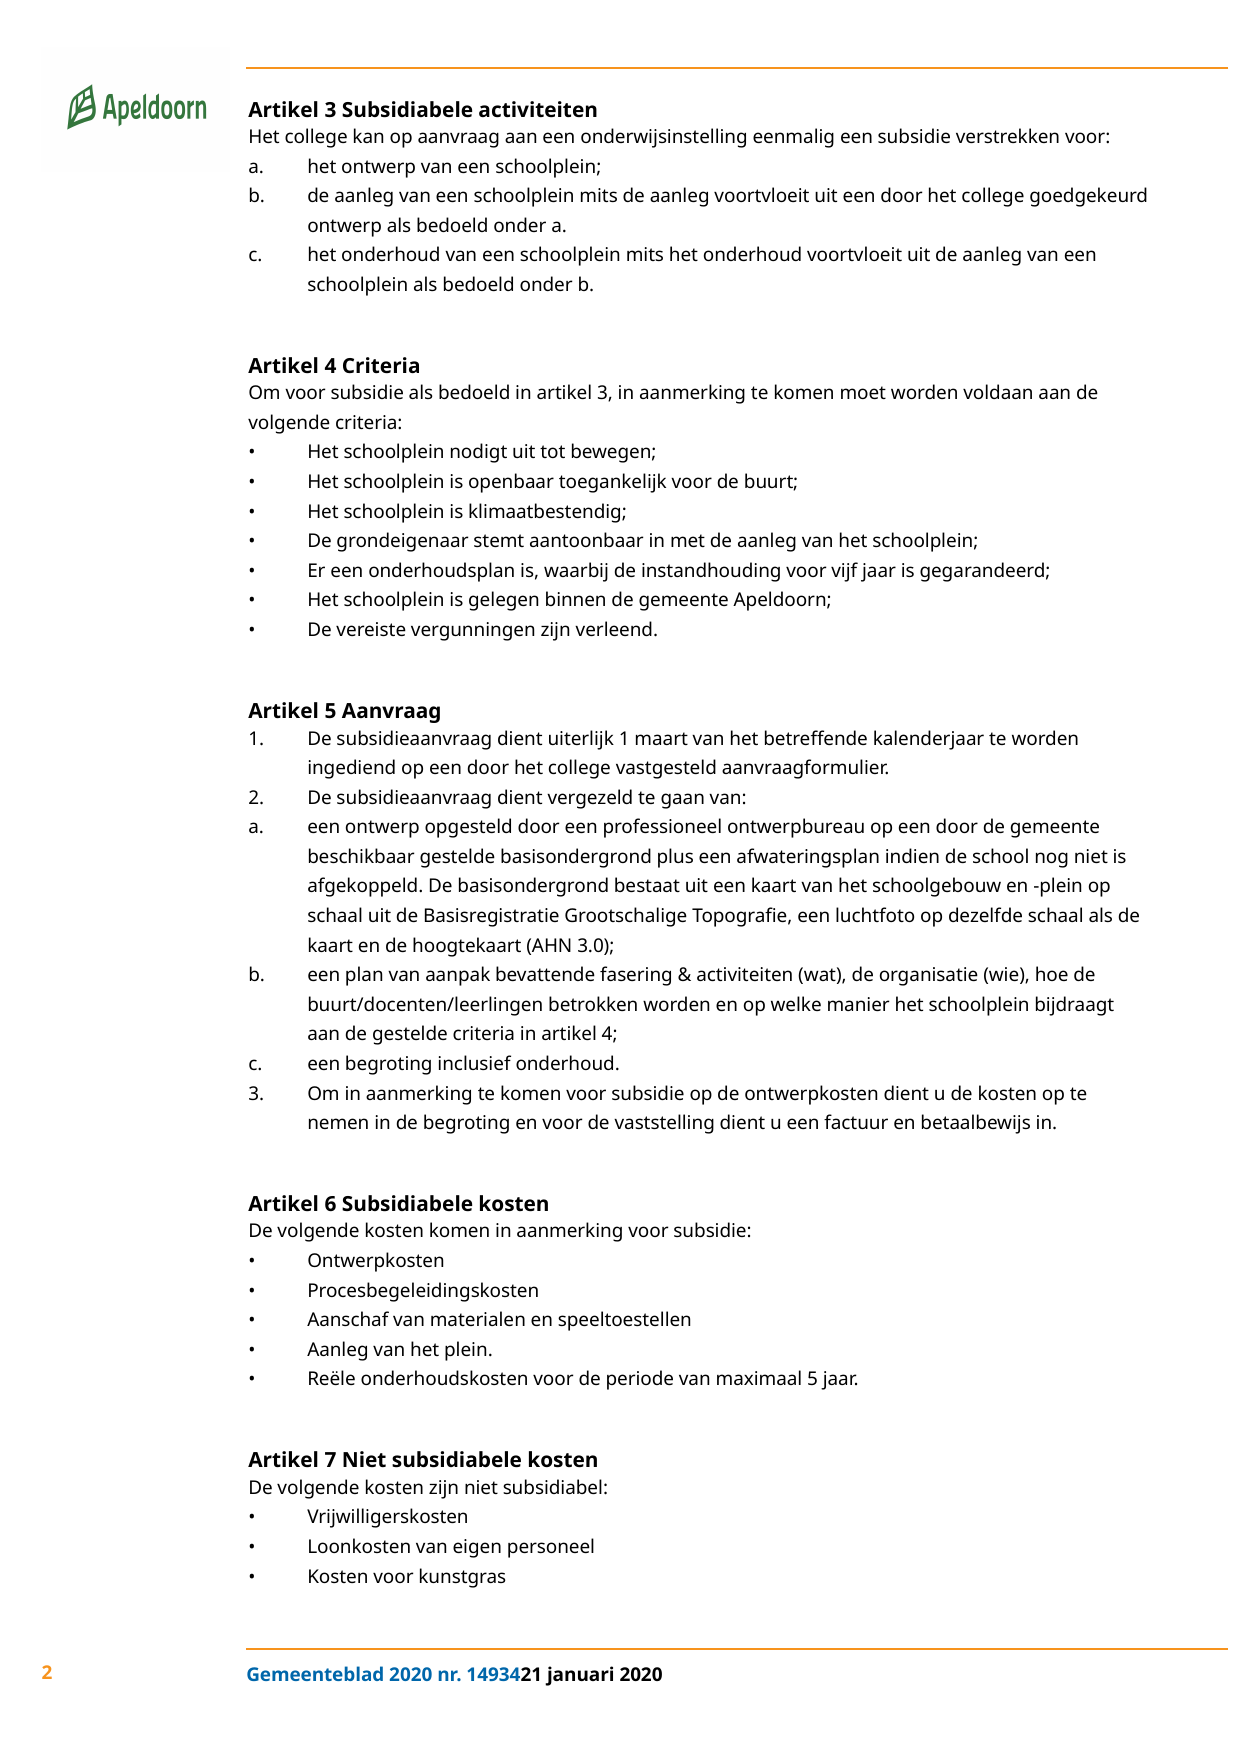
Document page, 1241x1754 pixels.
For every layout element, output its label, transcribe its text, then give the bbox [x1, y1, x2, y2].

list De vereiste vergunningen zijn verleend. [248, 616, 1152, 642]
text Artikel 4 Criteria [248, 351, 1152, 379]
text De volgende kosten komen in aanmerking voor subsidie: [248, 1218, 1152, 1243]
text Artikel 7 Niet subsidiabele kosten [248, 1446, 1152, 1474]
text Artikel 3 Subsidiabele activiteiten [248, 95, 1152, 123]
text De volgende kosten zijn niet subsidiabel: [248, 1474, 1152, 1500]
list De subsidieaanvraag dient vergezeld te gaan van: [248, 784, 1152, 809]
list De grondeigenaar stemt aantoonbaar in met de aanleg van het schoolplein; [248, 527, 1152, 553]
list het ontwerp van een schoolplein; [248, 153, 1152, 178]
list Vrijwilligerskosten [248, 1504, 1152, 1529]
text Artikel 6 Subsidiabele kosten [248, 1189, 1152, 1218]
list Loonkosten van eigen personeel [248, 1533, 1152, 1559]
list Het schoolplein is klimaatbestendig; [248, 498, 1152, 524]
text Artikel 5 Aanvraag [248, 696, 1152, 725]
list een begroting inclusief onderhoud. [248, 1050, 1152, 1076]
list een plan van aanpak bevattende fasering & activiteiten (wat), de organisatie (wie), hoe de buurt/docenten/leerlingen betrokken worden en op welke manier het schoolplein bijdraagt aan de gestelde criteria in artikel 4; [248, 961, 1152, 1046]
list Reële onderhoudskosten voor de periode van maximaal 5 jaar. [248, 1366, 1152, 1391]
picture [41, 47, 231, 172]
list Aanschaf van materialen en speeltoestellen [248, 1306, 1152, 1332]
list Kosten voor kunstgras [248, 1563, 1152, 1588]
list De subsidieaanvraag dient uiterlijk 1 maart van het betreffende kalenderjaar te worden ingediend op een door het college vastgesteld aanvraagformulier. [248, 725, 1152, 780]
text Om voor subsidie als bedoeld in artikel 3, in aanmerking te komen moet worden voldaan aan de volgende criteria: [248, 379, 1152, 435]
list Het schoolplein is openbaar toegankelijk voor de buurt; [248, 468, 1152, 494]
list een ontwerp opgesteld door een professioneel ontwerpbureau op een door de gemeente beschikbaar gestelde basisondergrond plus een afwateringsplan indien de school nog niet is afgekoppeld. De basisondergrond bestaat uit een kaart van het schoolgebouw en -plein op schaal uit de Basisregistratie Grootschalige Topografie, een luchtfoto op dezelfde schaal als de kaart en de hoogtekaart (AHN 3.0); [248, 813, 1152, 957]
list Het schoolplein is gelegen binnen de gemeente Apeldoorn; [248, 587, 1152, 612]
list het onderhoud van een schoolplein mits het onderhoud voortvloeit uit de aanleg van een schoolplein als bedoeld onder b. [248, 242, 1152, 297]
list Procesbegeleidingskosten [248, 1277, 1152, 1303]
list de aanleg van een schoolplein mits de aanleg voortvloeit uit een door het college goedgekeurd ontwerp als bedoeld onder a. [248, 182, 1152, 238]
list Ontwerpkosten [248, 1247, 1152, 1273]
text Het college kan op aanvraag aan een onderwijsinstelling eenmalig een subsidie verstrekken voor: [248, 123, 1152, 149]
list Het schoolplein nodigt uit tot bewegen; [248, 439, 1152, 464]
list Aanleg van het plein. [248, 1336, 1152, 1362]
list Om in aanmerking te komen voor subsidie op de ontwerpkosten dient u de kosten op te nemen in de begroting en voor de vaststelling dient u een factuur en betaalbewijs in. [248, 1080, 1152, 1135]
list Er een onderhoudsplan is, waarbij de instandhouding voor vijf jaar is gegarandeerd; [248, 557, 1152, 583]
